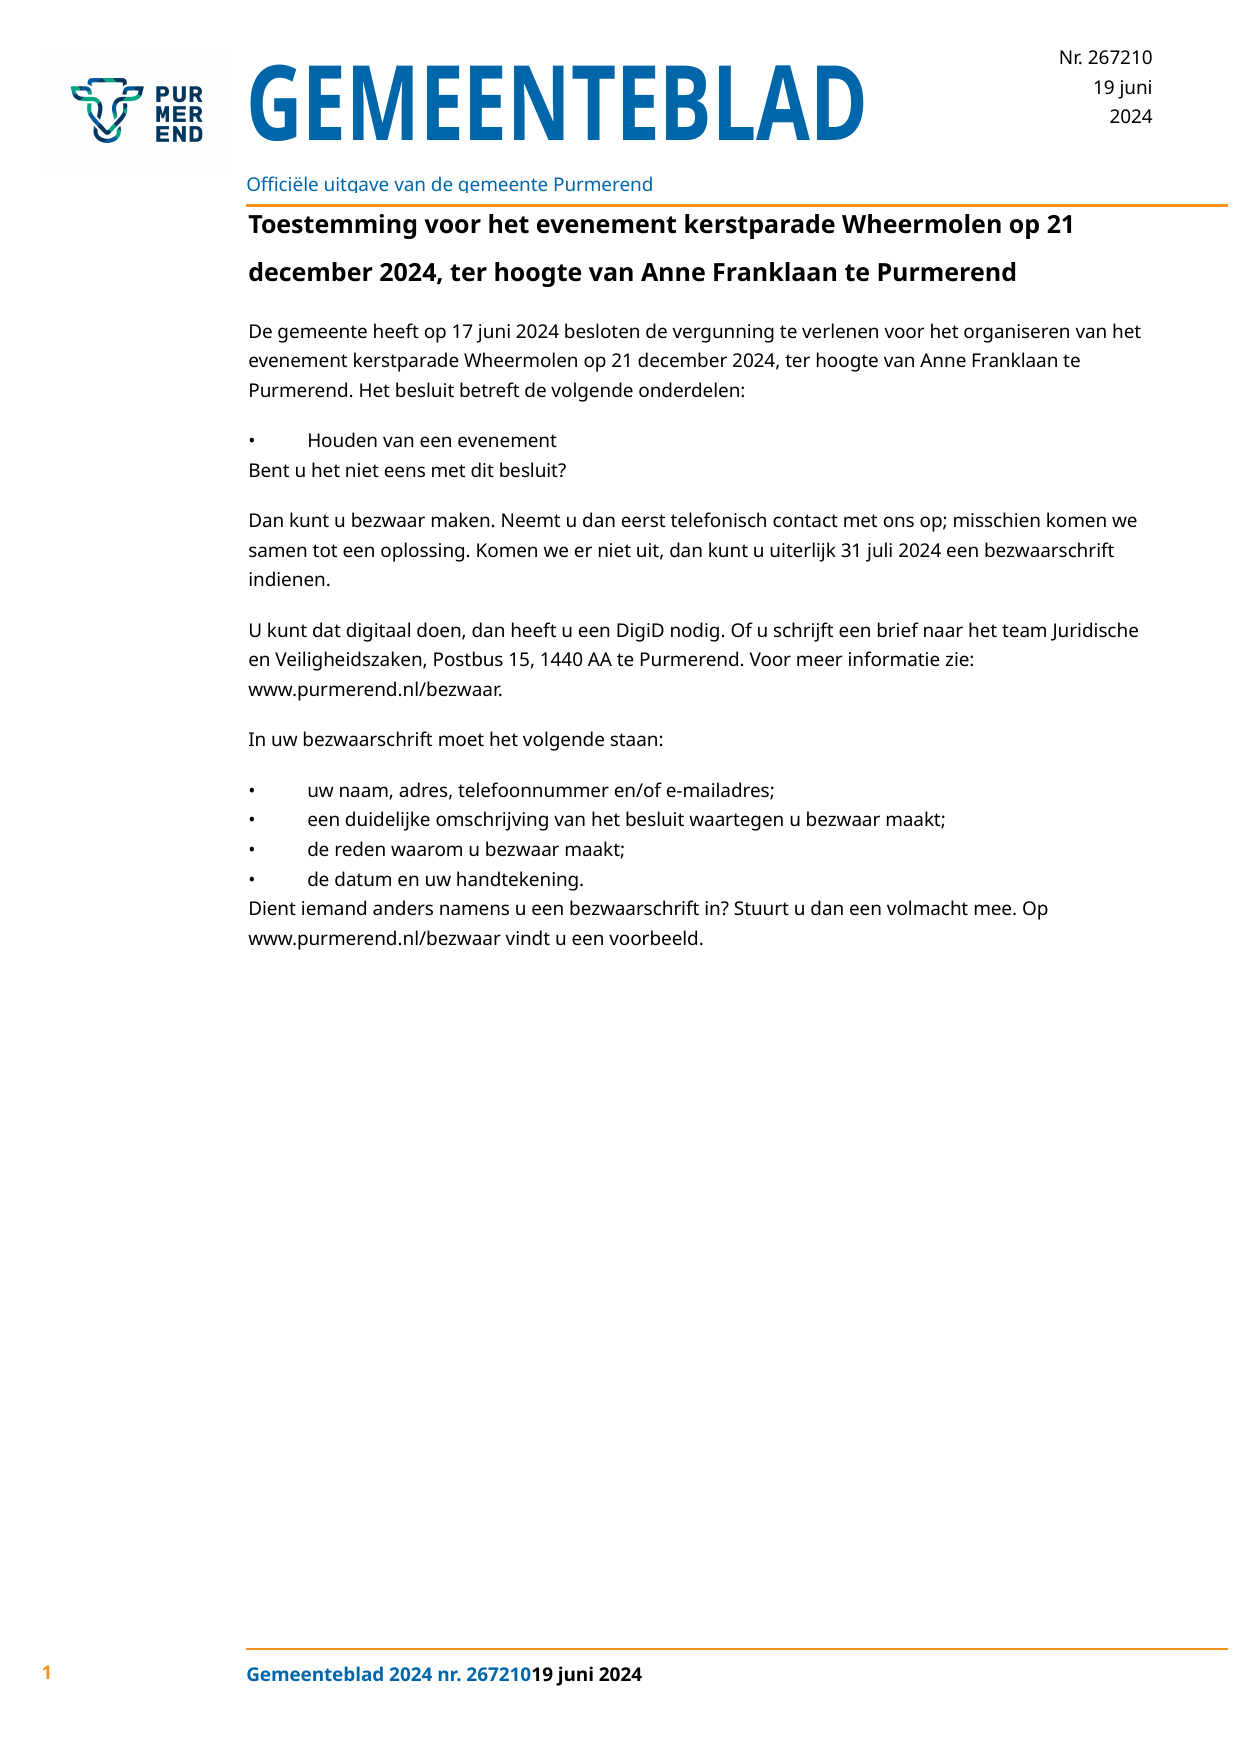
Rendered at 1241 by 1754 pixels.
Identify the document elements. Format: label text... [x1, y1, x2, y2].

text U kunt dat digitaal doen, dan heeft u een DigiD nodig. Of u schrijft een brief naar het team Juridische en Veiligheidszaken, Postbus 15, 1440 AA te Purmerend. Voor meer informatie zie: www.purmerend.nl/bezwaar. [248, 617, 1152, 702]
text Dient iemand anders namens u een bezwaarschrift in? Stuurt u dan een volmacht mee. Op www.purmerend.nl/bezwaar vindt u een voorbeeld. [248, 895, 1152, 951]
picture [41, 47, 231, 172]
list een duidelijke omschrijving van het besluit waartegen u bezwaar maakt; [248, 807, 1152, 832]
text De gemeente heeft op 17 juni 2024 besloten de vergunning te verlenen voor het organiseren van het evenement kerstparade Wheermolen op 21 december 2024, ter hoogte van Anne Franklaan te Purmerend. Het besluit betreft de volgende onderdelen: [248, 318, 1152, 403]
text In uw bezwaarschrift moet het volgende staan: [248, 727, 1152, 752]
list de reden waarom u bezwaar maakt; [248, 836, 1152, 862]
list Houden van een evenement [248, 427, 1152, 453]
text Dan kunt u bezwaar maken. Neemt u dan eerst telefonisch contact met ons op; misschien komen we samen tot een oplossing. Komen we er niet uit, dan kunt u uiterlijk 31 juli 2024 een bezwaarschrift indienen. [248, 507, 1152, 592]
text Bent u het niet eens met dit besluit? [248, 457, 1152, 483]
list de datum en uw handtekening. [248, 866, 1152, 892]
text Toestemming voor het evenement kerstparade Wheermolen op 21 december 2024, ter hoogte van Anne Franklaan te Purmerend [248, 207, 1152, 288]
list uw naam, adres, telefoonnummer en/of e-mailadres; [248, 777, 1152, 803]
